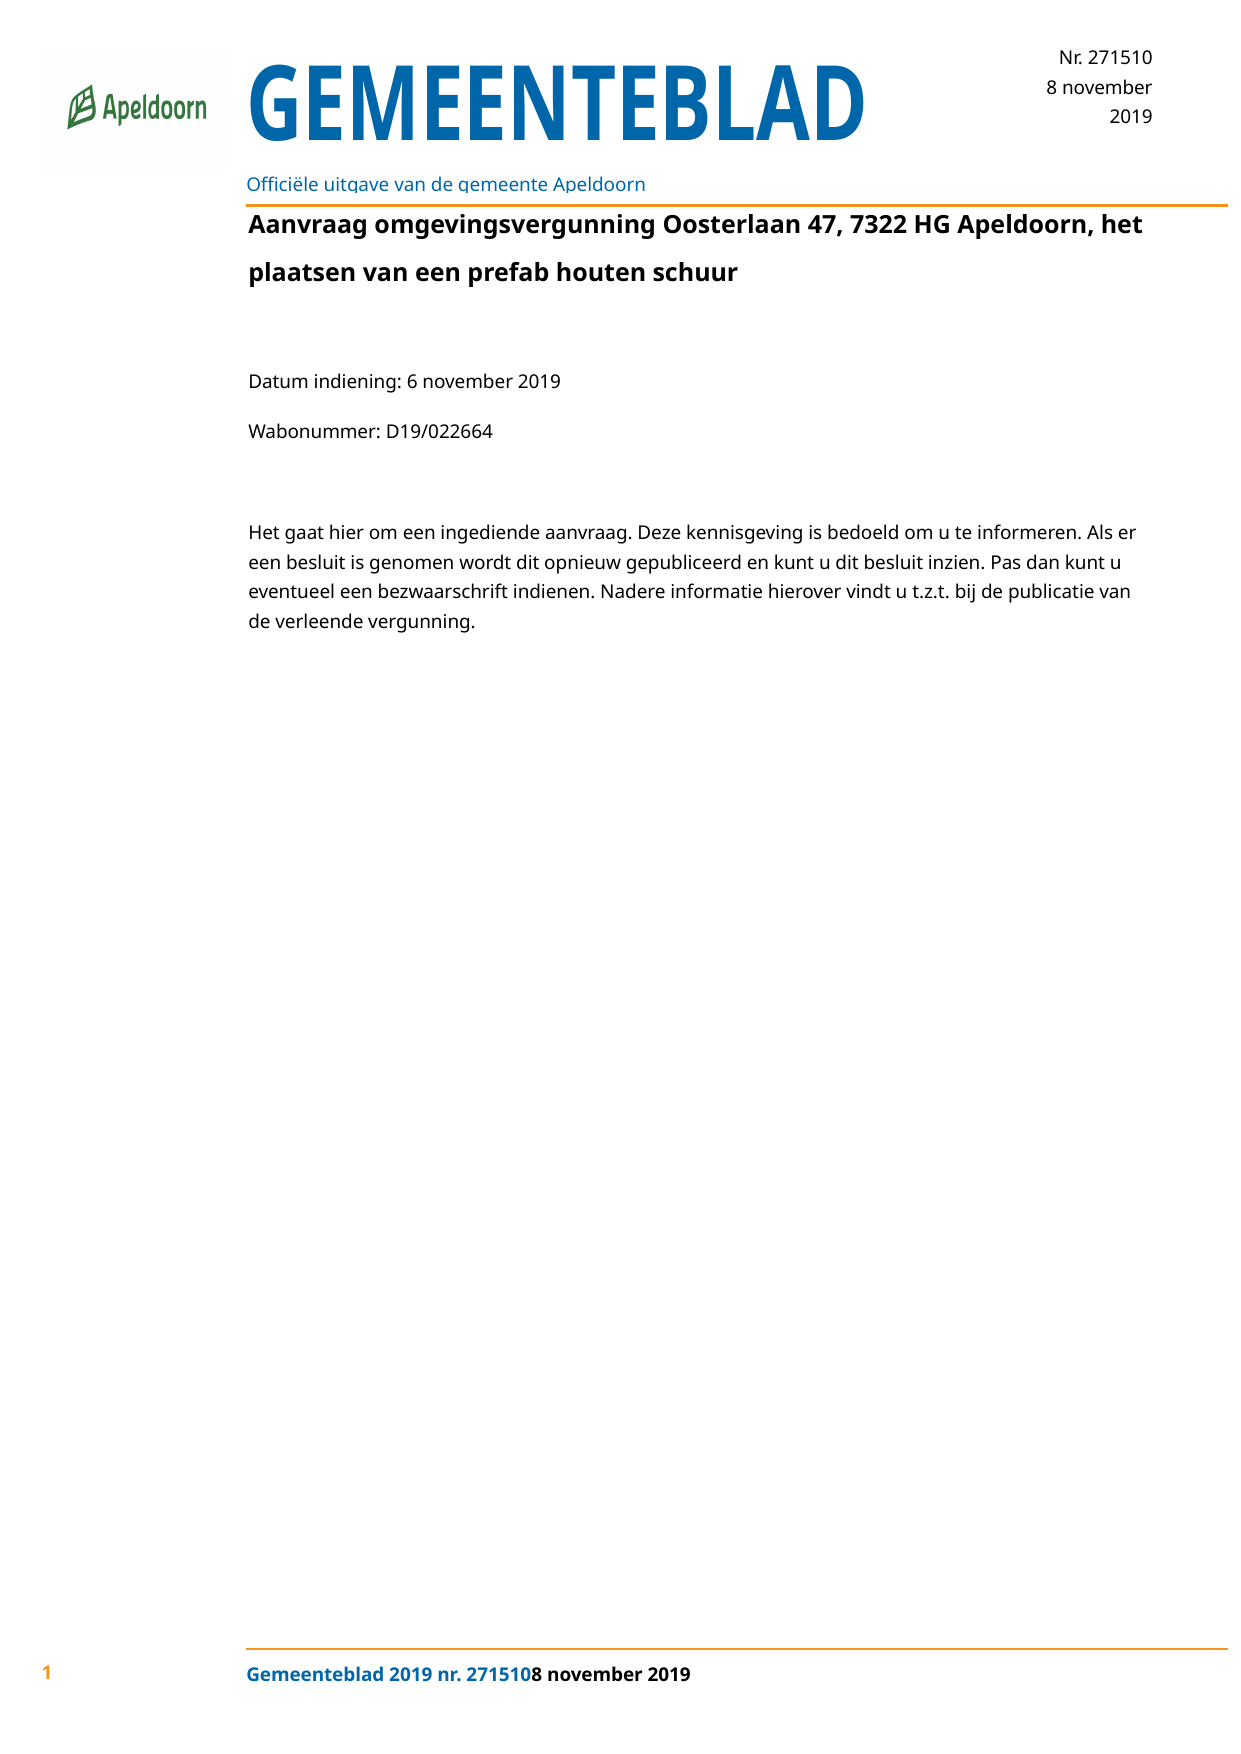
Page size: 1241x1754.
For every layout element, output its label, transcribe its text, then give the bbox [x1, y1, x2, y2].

text Het gaat hier om een ingediende aanvraag. Deze kennisgeving is bedoeld om u te informeren. Als er een besluit is genomen wordt dit opnieuw gepubliceerd en kunt u dit besluit inzien. Pas dan kunt u eventueel een bezwaarschrift indienen. Nadere informatie hierover vindt u t.z.t. bij de publicatie van de verleende vergunning. [248, 519, 1152, 634]
picture [41, 47, 231, 172]
text Datum indiening: 6 november 2019 [248, 368, 1152, 394]
text Wabonummer: D19/022664 [248, 419, 1152, 444]
text Aanvraag omgevingsvergunning Oosterlaan 47, 7322 HG Apeldoorn, het plaatsen van een prefab houten schuur [248, 207, 1152, 288]
